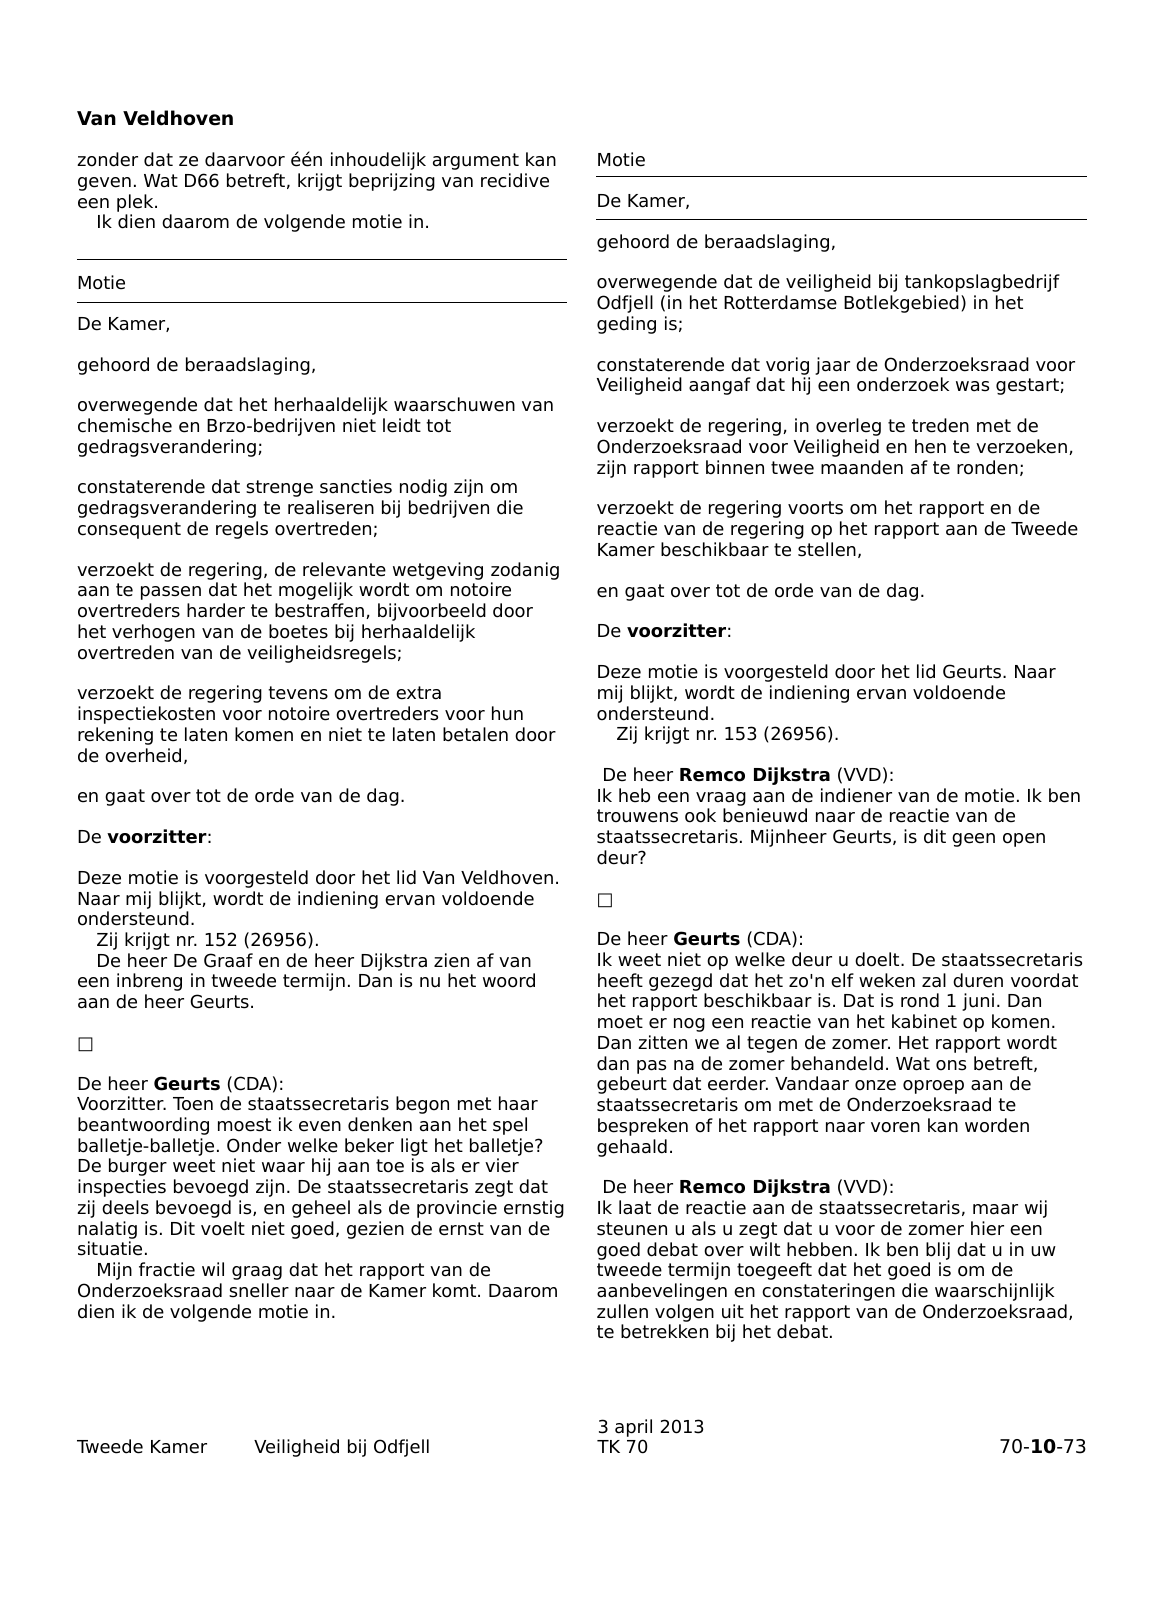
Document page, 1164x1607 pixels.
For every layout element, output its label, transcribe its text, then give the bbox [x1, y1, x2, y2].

text verzoekt de regering tevens om de extra inspectiekosten voor notoire overtreders voor hun rekening te laten komen en niet te laten betalen door de overheid, [77, 683, 567, 766]
text en gaat over tot de orde van de dag. [596, 580, 1087, 601]
text □ [77, 1033, 567, 1053]
text zonder dat ze daarvoor één inhoudelijk argument kan geven. Wat D66 betreft, krijgt beprijzing van recidive een plek. [77, 150, 567, 212]
text Motie [77, 273, 567, 294]
text Ik heb een vraag aan de indiener van de motie. Ik ben trouwens ook benieuwd naar de reactie van de staatssecretaris. Mijnheer Geurts, is dit geen open deur? [596, 786, 1087, 868]
text De heer Geurts (CDA): [596, 929, 1087, 950]
text De voorzitter: [596, 621, 1087, 642]
text Ik laat de reactie aan de staatssecretaris, maar wij steunen u als u zegt dat u voor de zomer hier een goed debat over wilt hebben. Ik ben blij dat u in uw tweede termijn toegeeft dat het goed is om de aanbevelingen en constateringen die waarschijnlijk zullen volgen uit het rapport van de Onderzoeksraad, te betrekken bij het debat. [596, 1198, 1087, 1343]
text verzoekt de regering, in overleg te treden met de Onderzoeksraad voor Veiligheid en hen te verzoeken, zijn rapport binnen twee maanden af te ronden; [596, 416, 1087, 478]
text Deze motie is voorgesteld door het lid Van Veldhoven. Naar mij blijkt, wordt de indiening ervan voldoende ondersteund. [77, 868, 567, 930]
text De voorzitter: [77, 827, 567, 848]
text verzoekt de regering voorts om het rapport en de reactie van de regering op het rapport aan de Tweede Kamer beschikbaar te stellen, [596, 498, 1087, 560]
text De heer Geurts (CDA): [77, 1073, 567, 1094]
text □ [596, 888, 1087, 909]
text De heer Remco Dijkstra (VVD): [596, 1177, 1087, 1198]
text overwegende dat het herhaaldelijk waarschuwen van chemische en Brzo-bedrijven niet leidt tot gedragsverandering; [77, 395, 567, 457]
text gehoord de beraadslaging, [77, 354, 567, 375]
text Deze motie is voorgesteld door het lid Geurts. Naar mij blijkt, wordt de indiening ervan voldoende ondersteund. [596, 662, 1087, 724]
text constaterende dat strenge sancties nodig zijn om gedragsverandering te realiseren bij bedrijven die consequent de regels overtreden; [77, 477, 567, 539]
text De heer Remco Dijkstra (VVD): [596, 765, 1087, 786]
text constaterende dat vorig jaar de Onderzoeksraad voor Veiligheid aangaf dat hij een onderzoek was gestart; [596, 354, 1087, 396]
text en gaat over tot de orde van de dag. [77, 786, 567, 807]
text overwegende dat de veiligheid bij tankopslagbedrijf Odfjell (in het Rotterdamse Botlekgebied) in het geding is; [596, 272, 1087, 334]
text Ik dien daarom de volgende motie in. [77, 212, 567, 233]
text Ik weet niet op welke deur u doelt. De staatssecretaris heeft gezegd dat het zo'n elf weken zal duren voordat het rapport beschikbaar is. Dat is rond 1 juni. Dan moet er nog een reactie van het kabinet op komen. Dan zitten we al tegen de zomer. Het rapport wordt dan pas na de zomer behandeld. Wat ons betreft, gebeurt dat eerder. Vandaar onze oproep aan de staatssecretaris om met de Onderzoeksraad te bespreken of het rapport naar voren kan worden gehaald. [596, 950, 1087, 1157]
text Voorzitter. Toen de staatssecretaris begon met haar beantwoording moest ik even denken aan het spel balletje-balletje. Onder welke beker ligt het balletje? De burger weet niet waar hij aan toe is als er vier inspecties bevoegd zijn. De staatssecretaris zegt dat zij deels bevoegd is, en geheel als de provincie ernstig nalatig is. Dit voelt niet goed, gezien de ernst van de situatie. [77, 1094, 567, 1260]
text gehoord de beraadslaging, [596, 232, 1087, 252]
text Zij krijgt nr. 153 (26956). [596, 724, 1087, 745]
text De Kamer, [77, 314, 567, 334]
text Mijn fractie wil graag dat het rapport van de Onderzoeksraad sneller naar de Kamer komt. Daarom dien ik de volgende motie in. [77, 1260, 567, 1322]
text Motie [596, 150, 1087, 171]
text De Kamer, [596, 191, 1087, 212]
text De heer De Graaf en de heer Dijkstra zien af van een inbreng in tweede termijn. Dan is nu het woord aan de heer Geurts. [77, 951, 567, 1013]
text Zij krijgt nr. 152 (26956). [77, 930, 567, 951]
text verzoekt de regering, de relevante wetgeving zodanig aan te passen dat het mogelijk wordt om notoire overtreders harder te bestraffen, bijvoorbeeld door het verhogen van de boetes bij herhaaldelijk overtreden van de veiligheidsregels; [77, 559, 567, 663]
